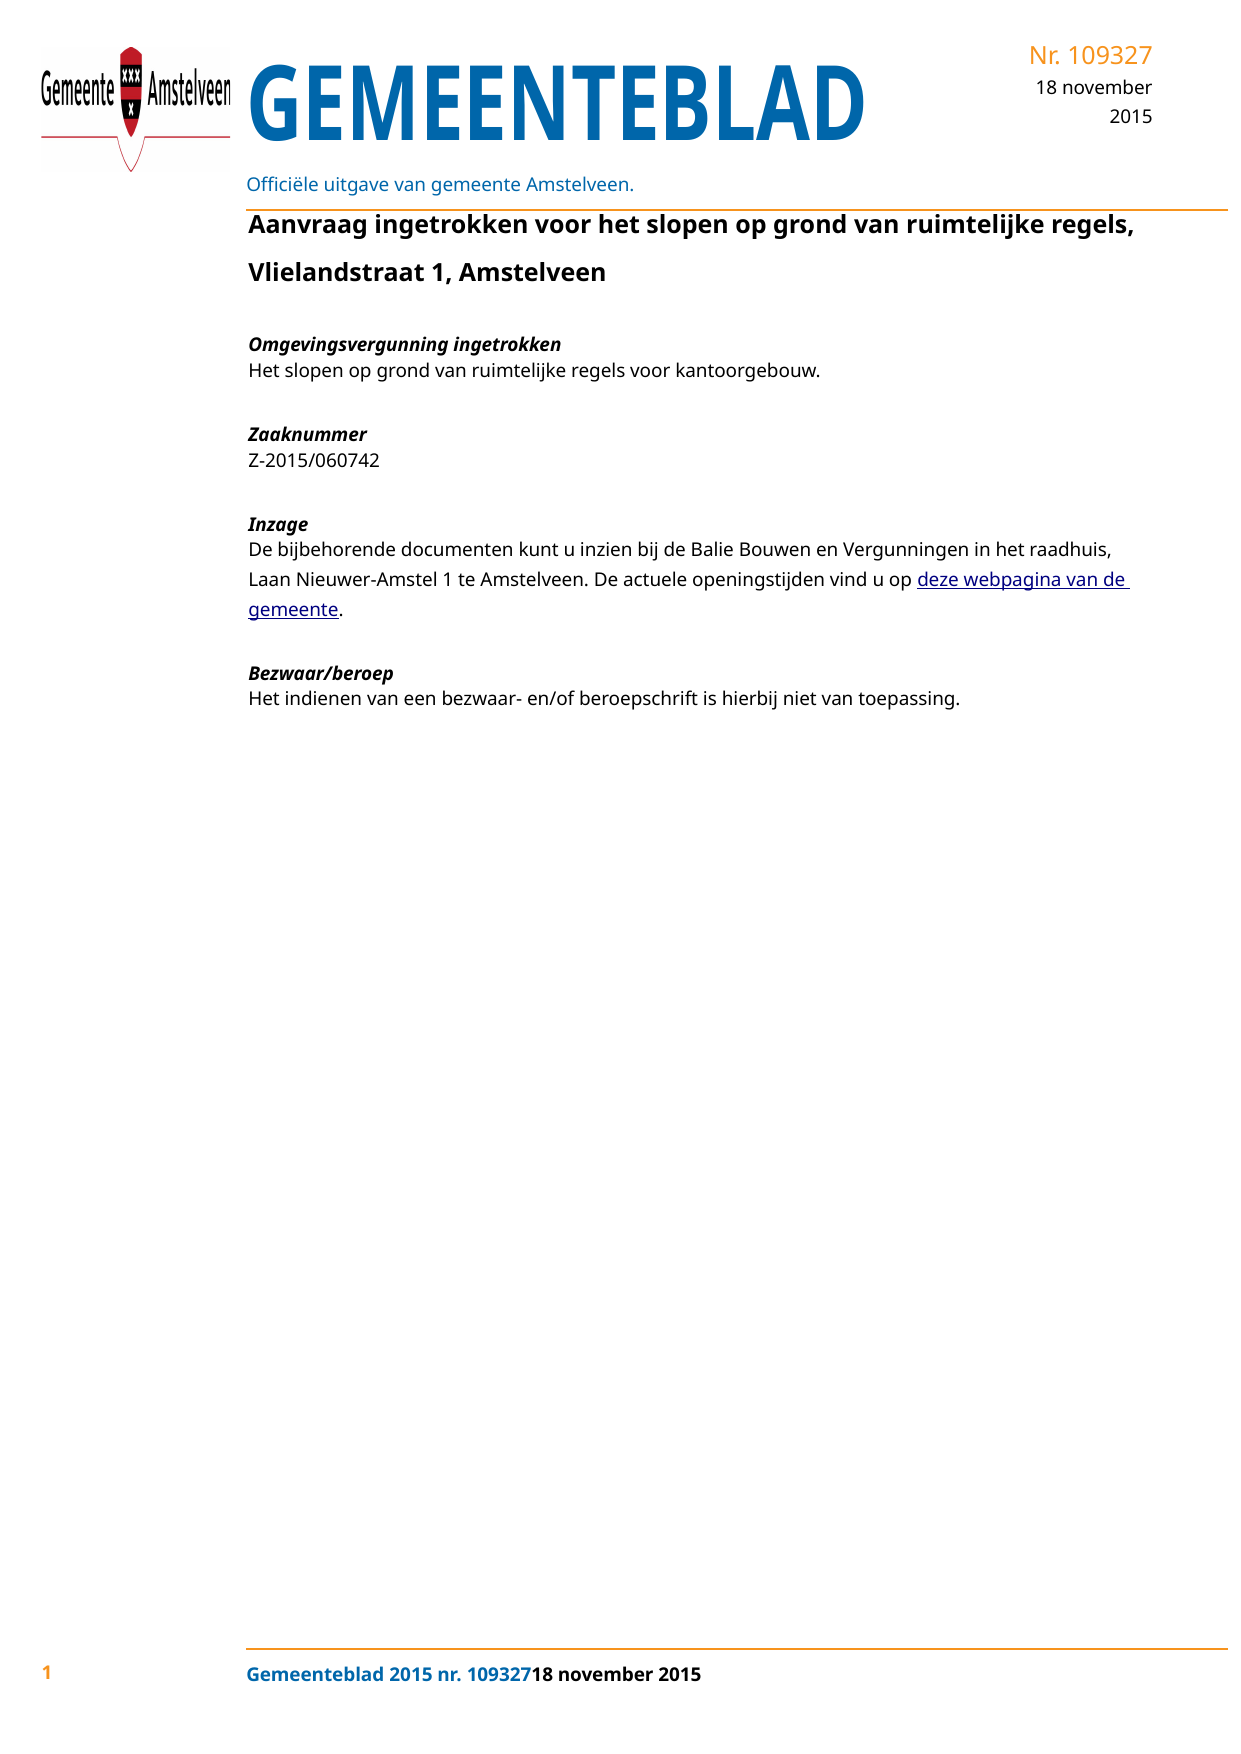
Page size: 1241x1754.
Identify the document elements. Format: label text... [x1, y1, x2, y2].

text Inzage [248, 511, 1152, 537]
text Bezwaar/beroep [248, 660, 1152, 685]
text Z-2015/060742 [248, 447, 1152, 473]
text Het indienen van een bezwaar- en/of beroepschrift is hierbij niet van toepassing. [248, 685, 1152, 711]
text Omgevingsvergunning ingetrokken [248, 331, 1152, 357]
picture [41, 47, 231, 172]
text De bijbehorende documenten kunt u inzien bij de Balie Bouwen en Vergunningen in het raadhuis, Laan Nieuwer-Amstel 1 te Amstelveen. De actuele openingstijden vind u op deze webpagina van de gemeente. [248, 537, 1152, 621]
text Het slopen op grond van ruimtelijke regels voor kantoorgebouw. [248, 357, 1152, 383]
text Zaaknummer [248, 421, 1152, 447]
text Aanvraag ingetrokken voor het slopen op grond van ruimtelijke regels, Vlielandstraat 1, Amstelveen [248, 211, 1152, 288]
